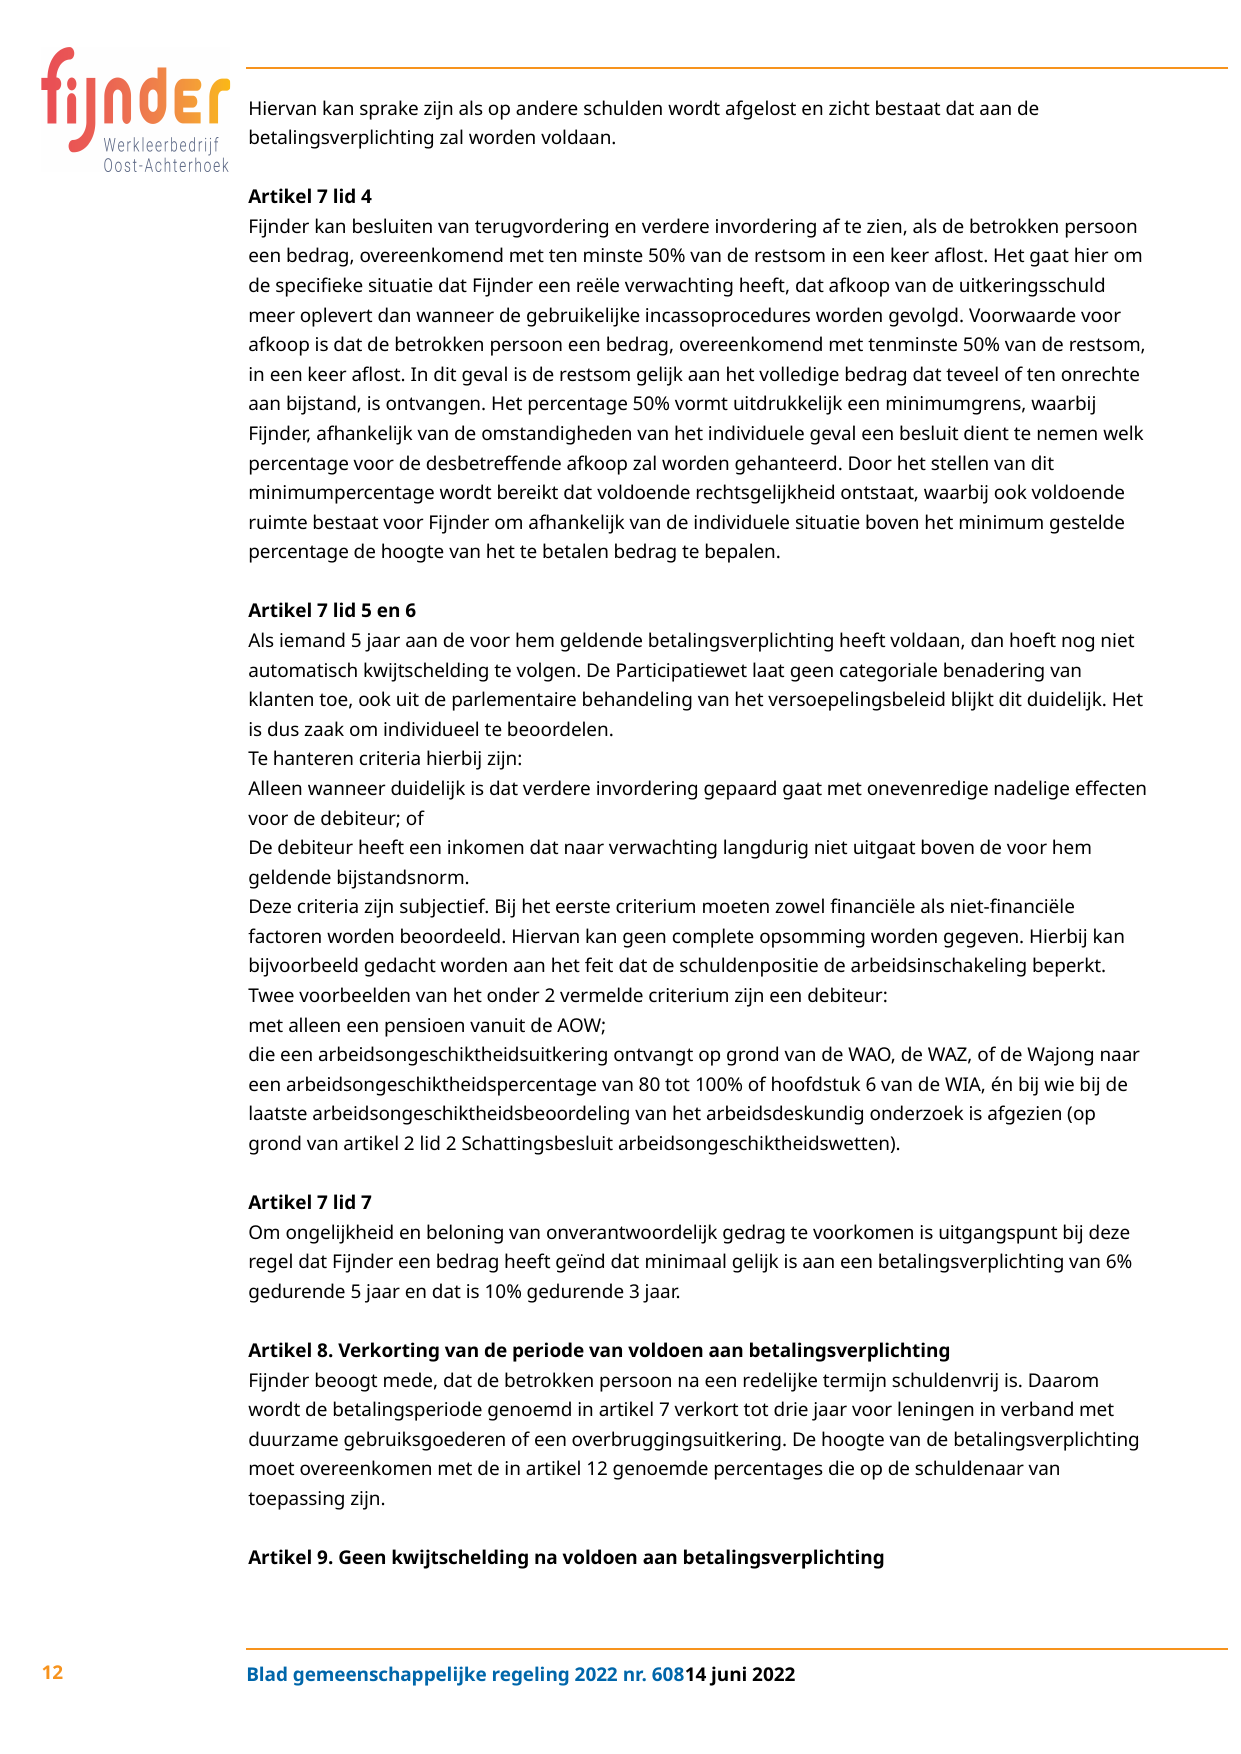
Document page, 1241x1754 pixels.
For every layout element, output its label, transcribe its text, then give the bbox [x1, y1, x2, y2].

text Fijnder kan besluiten van terugvordering en verdere invordering af te zien, als de betrokken persoon een bedrag, overeenkomend met ten minste 50% van de restsom in een keer aflost. Het gaat hier om de specifieke situatie dat Fijnder een reële verwachting heeft, dat afkoop van de uitkeringsschuld meer oplevert dan wanneer de gebruikelijke incassoprocedures worden gevolgd. Voorwaarde voor afkoop is dat de betrokken persoon een bedrag, overeenkomend met tenminste 50% van de restsom, in een keer aflost. In dit geval is de restsom gelijk aan het volledige bedrag dat teveel of ten onrechte aan bijstand, is ontvangen. Het percentage 50% vormt uitdrukkelijk een minimumgrens, waarbij Fijnder, afhankelijk van de omstandigheden van het individuele geval een besluit dient te nemen welk percentage voor de desbetreffende afkoop zal worden gehanteerd. Door het stellen van dit minimumpercentage wordt bereikt dat voldoende rechtsgelijkheid ontstaat, waarbij ook voldoende ruimte bestaat voor Fijnder om afhankelijk van de individuele situatie boven het minimum gestelde percentage de hoogte van het te betalen bedrag te bepalen. [248, 213, 1152, 564]
text die een arbeidsongeschiktheidsuitkering ontvangt op grond van de WAO, de WAZ, of de Wajong naar een arbeidsongeschiktheidspercentage van 80 tot 100% of hoofdstuk 6 van de WIA, én bij wie bij de laatste arbeidsongeschiktheidsbeoordeling van het arbeidsdeskundig onderzoek is afgezien (op grond van artikel 2 lid 2 Schattingsbesluit arbeidsongeschiktheidswetten). [248, 1041, 1152, 1156]
text Artikel 7 lid 5 en 6 [248, 598, 1152, 623]
text Artikel 7 lid 4 [248, 183, 1152, 209]
text Deze criteria zijn subjectief. Bij het eerste criterium moeten zowel financiële als niet-financiële factoren worden beoordeeld. Hiervan kan geen complete opsomming worden gegeven. Hierbij kan bijvoorbeeld gedacht worden aan het feit dat de schuldenpositie de arbeidsinschakeling beperkt. Twee voorbeelden van het onder 2 vermelde criterium zijn een debiteur: [248, 893, 1152, 1008]
text Om ongelijkheid en beloning van onverantwoordelijk gedrag te voorkomen is uitgangspunt bij deze regel dat Fijnder een bedrag heeft geïnd dat minimaal gelijk is aan een betalingsverplichting van 6% gedurende 5 jaar en dat is 10% gedurende 3 jaar. [248, 1219, 1152, 1304]
text Fijnder beoogt mede, dat de betrokken persoon na een redelijke termijn schuldenvrij is. Daarom wordt de betalingsperiode genoemd in artikel 7 verkort tot drie jaar voor leningen in verband met duurzame gebruiksgoederen of een overbruggingsuitkering. De hoogte van de betalingsverplichting moet overeenkomen met de in artikel 12 genoemde percentages die op de schuldenaar van toepassing zijn. [248, 1367, 1152, 1511]
text Te hanteren criteria hierbij zijn: [248, 746, 1152, 771]
text De debiteur heeft een inkomen dat naar verwachting langdurig niet uitgaat boven de voor hem geldende bijstandsnorm. [248, 834, 1152, 890]
text Alleen wanneer duidelijk is dat verdere invordering gepaard gaat met onevenredige nadelige effecten voor de debiteur; of [248, 775, 1152, 831]
text Artikel 9. Geen kwijtschelding na voldoen aan betalingsverplichting [248, 1544, 1152, 1570]
picture [41, 47, 231, 172]
text Hiervan kan sprake zijn als op andere schulden wordt afgelost en zicht bestaat dat aan de betalingsverplichting zal worden voldaan. [248, 95, 1152, 150]
text met alleen een pensioen vanuit de AOW; [248, 1012, 1152, 1038]
text Als iemand 5 jaar aan de voor hem geldende betalingsverplichting heeft voldaan, dan hoeft nog niet automatisch kwijtschelding te volgen. De Participatiewet laat geen categoriale benadering van klanten toe, ook uit de parlementaire behandeling van het versoepelingsbeleid blijkt dit duidelijk. Het is dus zaak om individueel te beoordelen. [248, 627, 1152, 742]
text Artikel 8. Verkorting van de periode van voldoen aan betalingsverplichting [248, 1337, 1152, 1363]
text Artikel 7 lid 7 [248, 1189, 1152, 1215]
